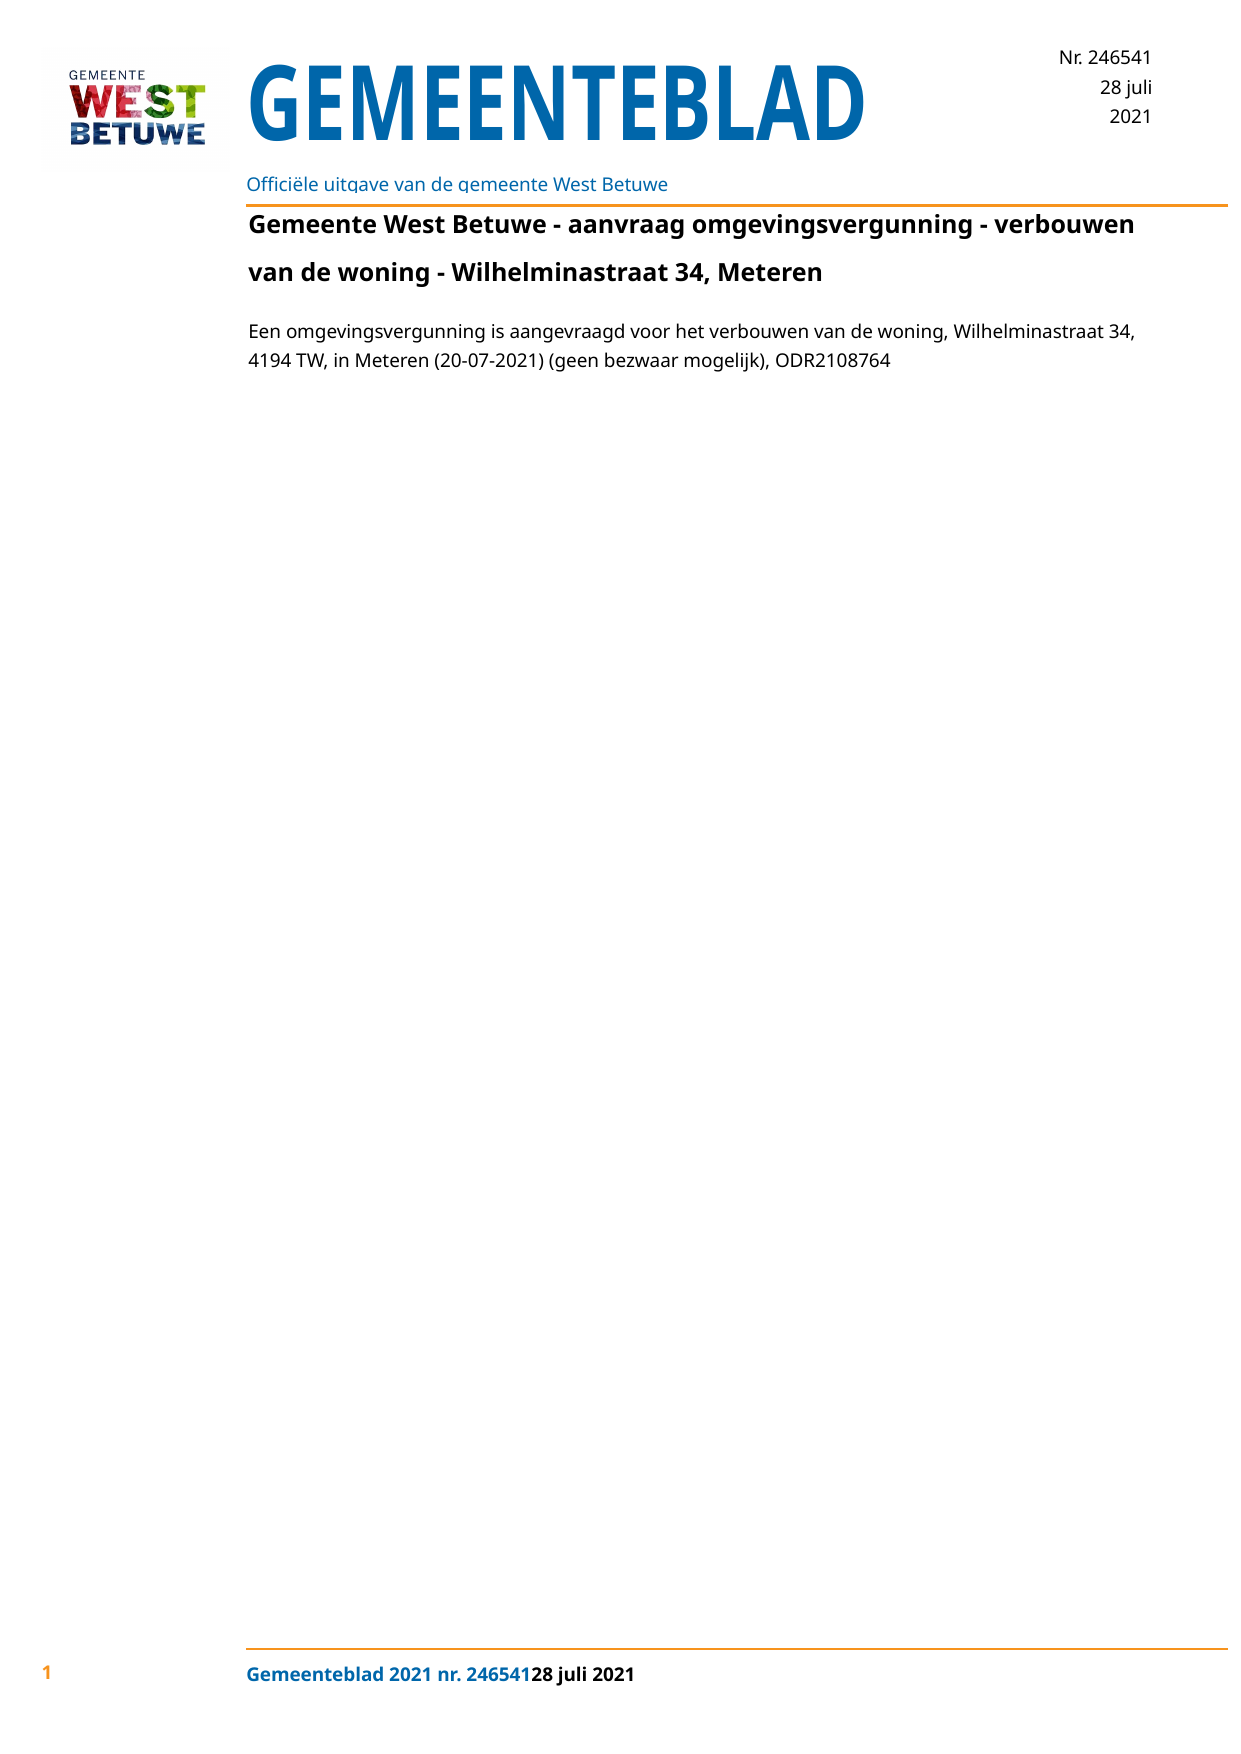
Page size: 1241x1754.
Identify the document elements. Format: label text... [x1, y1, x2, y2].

picture [41, 47, 231, 172]
text Gemeente West Betuwe - aanvraag omgevingsvergunning - verbouwen van de woning - Wilhelminastraat 34, Meteren [248, 207, 1152, 288]
text Een omgevingsvergunning is aangevraagd voor het verbouwen van de woning, Wilhelminastraat 34, 4194 TW, in Meteren (20-07-2021) (geen bezwaar mogelijk), ODR2108764 [248, 318, 1152, 373]
